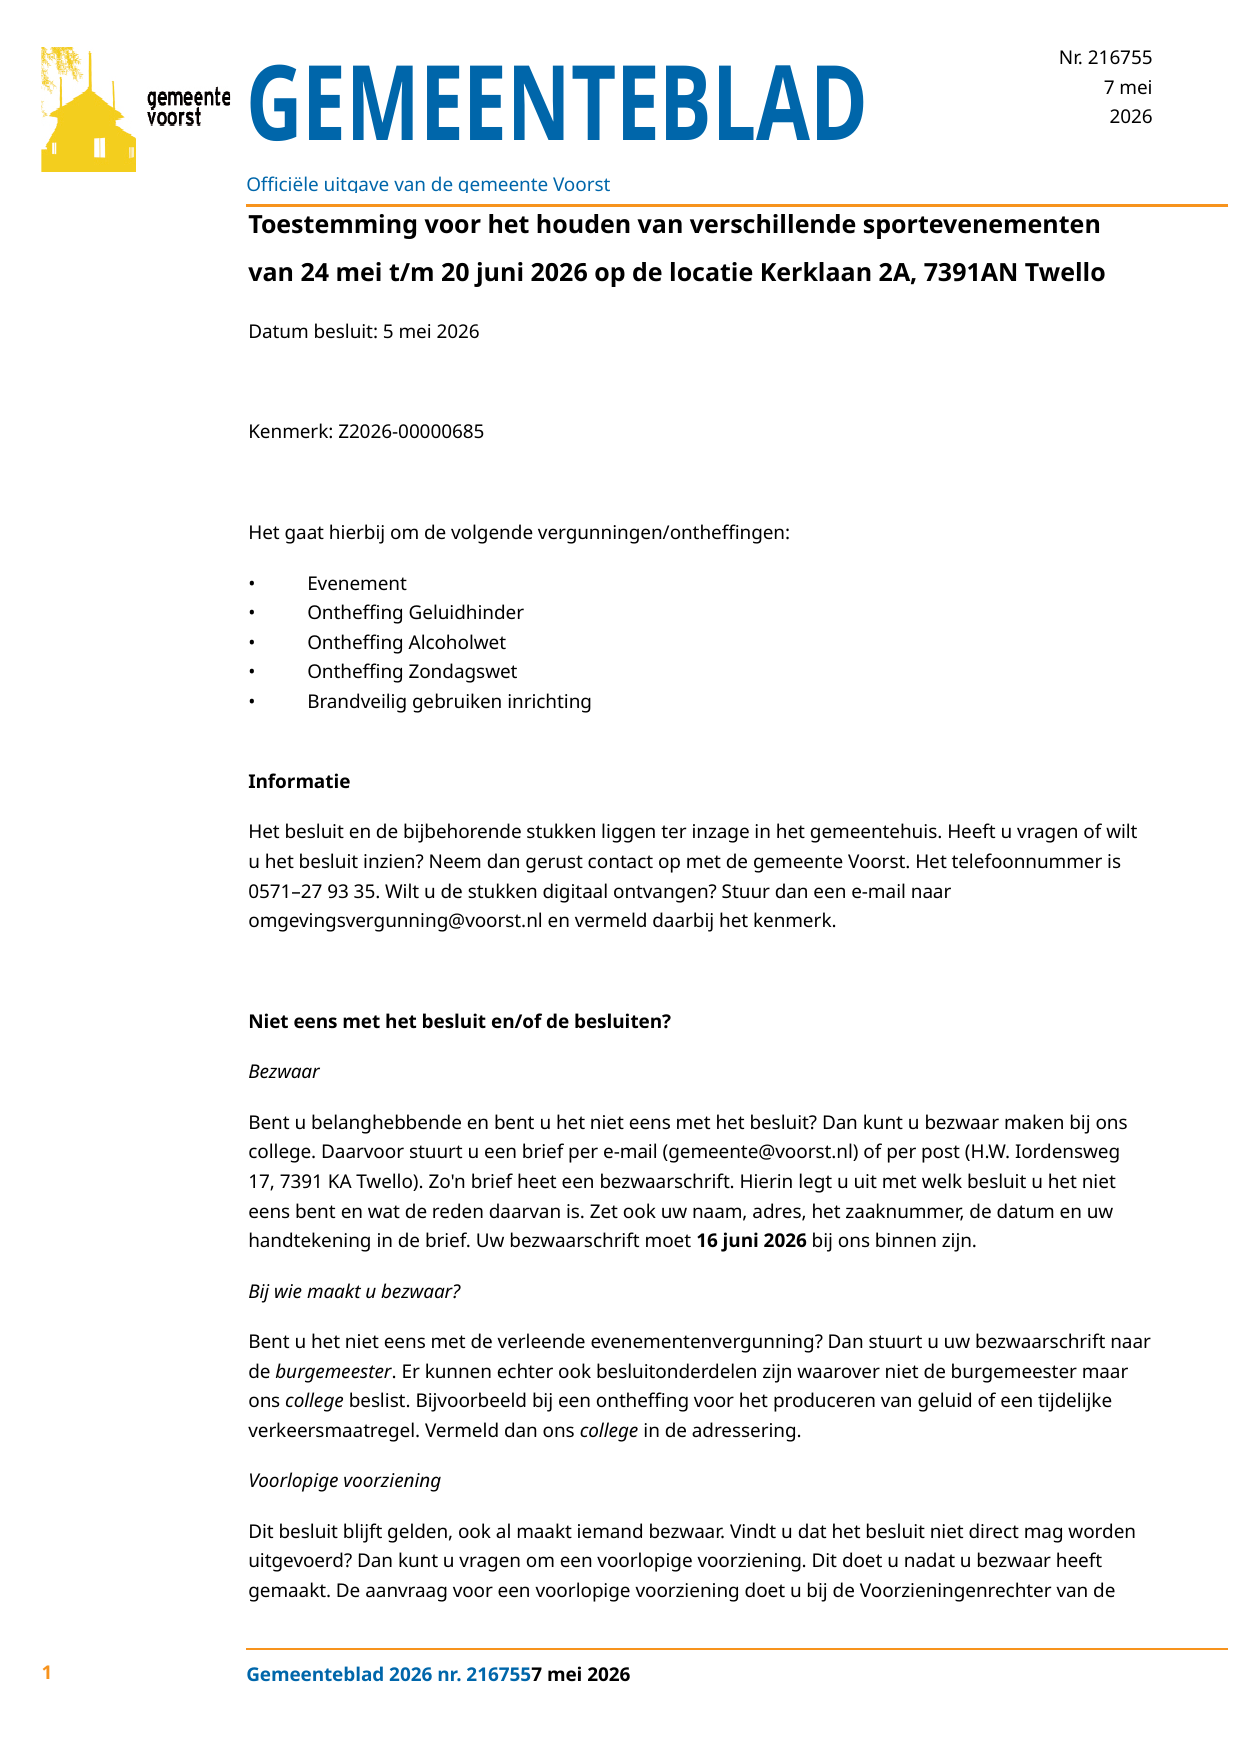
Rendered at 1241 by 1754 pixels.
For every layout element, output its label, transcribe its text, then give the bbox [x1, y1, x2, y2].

list Ontheffing Geluidhinder [248, 599, 1152, 625]
text Kenmerk: Z2026-00000685 [248, 419, 1152, 444]
text Het besluit en de bijbehorende stukken liggen ter inzage in het gemeentehuis. Heeft u vragen of wilt u het besluit inzien? Neem dan gerust contact op met de gemeente Voorst. Het telefoonnummer is 0571–27 93 35. Wilt u de stukken digitaal ontvangen? Stuur dan een e-mail naar omgevingsvergunning@voorst.nl en vermeld daarbij het kenmerk. [248, 819, 1152, 933]
text Voorlopige voorziening [248, 1467, 1152, 1493]
text Niet eens met het besluit en/of de besluiten? [248, 1008, 1152, 1034]
list Brandveilig gebruiken inrichting [248, 688, 1152, 714]
list Ontheffing Alcoholwet [248, 629, 1152, 655]
text Dit besluit blijft gelden, ook al maakt iemand bezwaar. Vindt u dat het besluit niet direct mag worden uitgevoerd? Dan kunt u vragen om een voorlopige voorziening. Dit doet u nadat u bezwaar heeft gemaakt. De aanvraag voor een voorlopige voorziening doet u bij de Voorzieningenrechter van de [248, 1518, 1152, 1603]
text Informatie [248, 768, 1152, 794]
text Bent u belanghebbende en bent u het niet eens met het besluit? Dan kunt u bezwaar maken bij ons college. Daarvoor stuurt u een brief per e-mail (gemeente@voorst.nl) of per post (H.W. Iordensweg 17, 7391 KA Twello). Zo'n brief heet een bezwaarschrift. Hierin legt u uit met welk besluit u het niet eens bent en wat de reden daarvan is. Zet ook uw naam, adres, het zaaknummer, de datum en uw handtekening in de brief. Uw bezwaarschrift moet 16 juni 2026 bij ons binnen zijn. [248, 1109, 1152, 1253]
list Evenement [248, 570, 1152, 596]
picture [41, 47, 231, 172]
text Toestemming voor het houden van verschillende sportevenementen van 24 mei t/m 20 juni 2026 op de locatie Kerklaan 2A, 7391AN Twello [248, 207, 1152, 288]
text Bezwaar [248, 1059, 1152, 1084]
list Ontheffing Zondagswet [248, 659, 1152, 684]
text Bij wie maakt u bezwaar? [248, 1278, 1152, 1304]
text Datum besluit: 5 mei 2026 [248, 318, 1152, 344]
text Het gaat hierbij om de volgende vergunningen/ontheffingen: [248, 519, 1152, 545]
text Bent u het niet eens met de verleende evenementenvergunning? Dan stuurt u uw bezwaarschrift naar de burgemeester. Er kunnen echter ook besluitonderdelen zijn waarover niet de burgemeester maar ons college beslist. Bijvoorbeeld bij een ontheffing voor het produceren van geluid of een tijdelijke verkeersmaatregel. Vermeld dan ons college in de adressering. [248, 1328, 1152, 1443]
